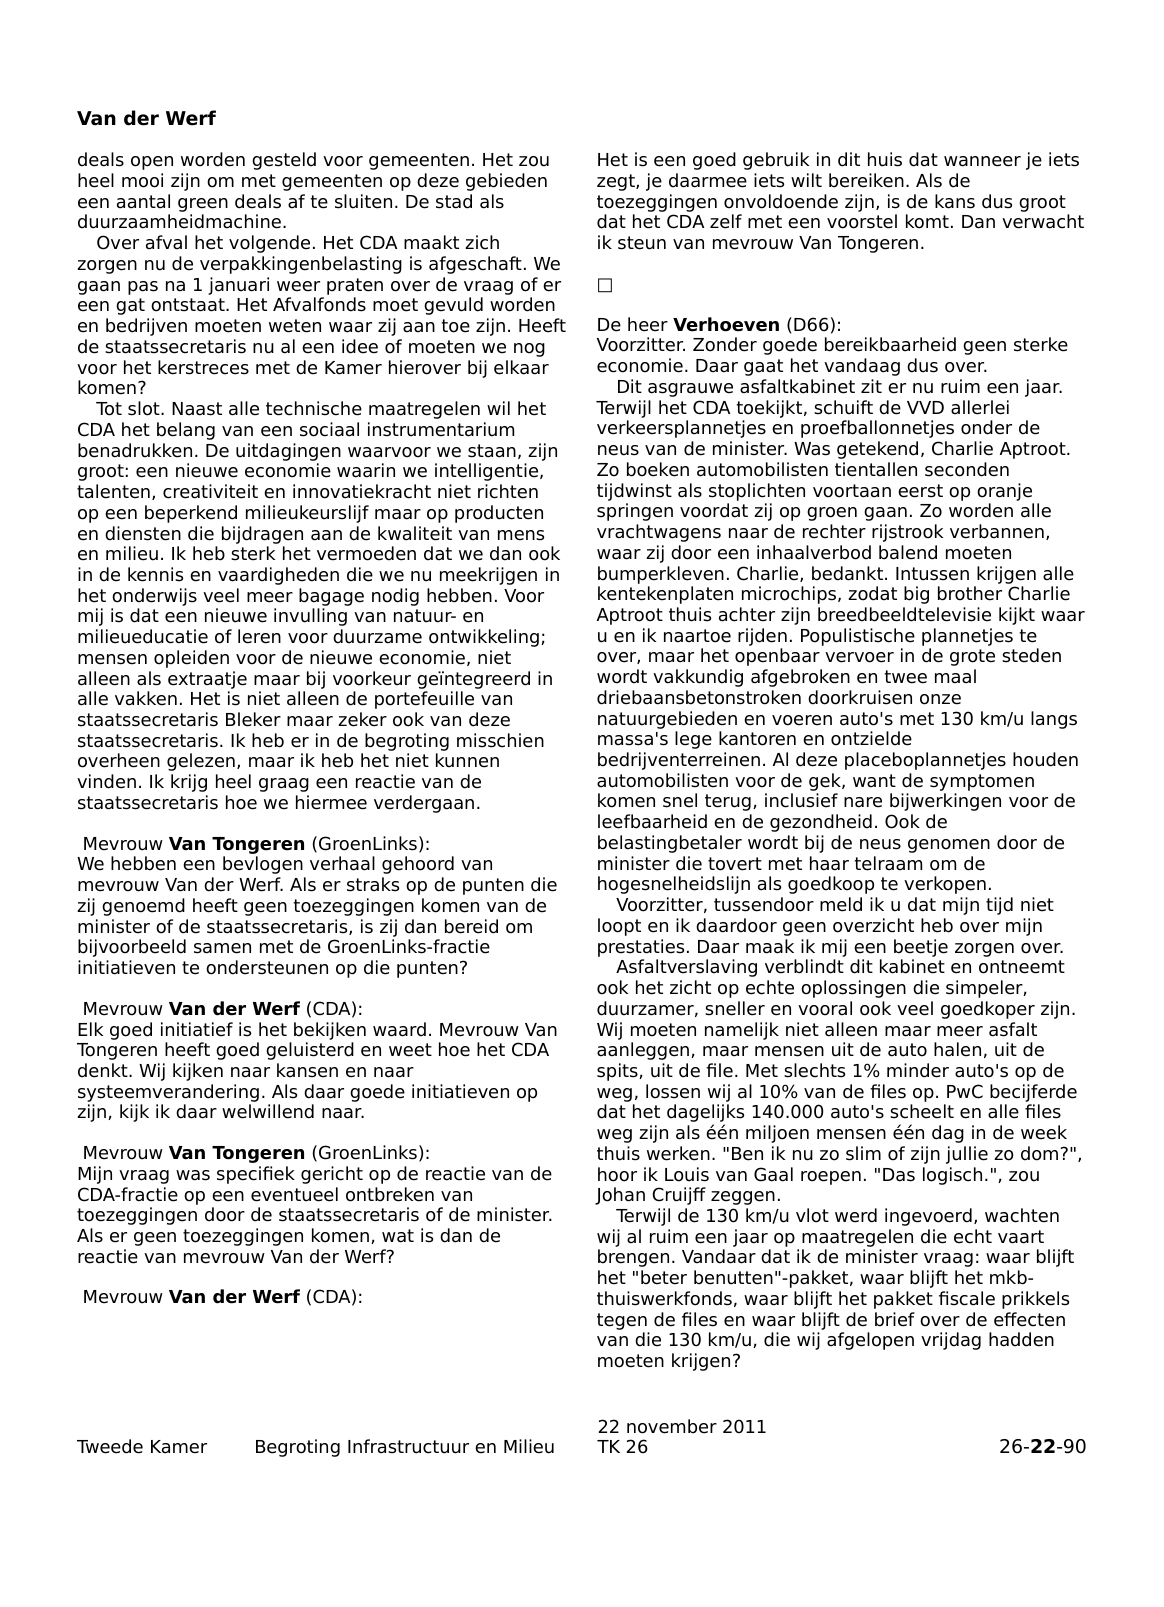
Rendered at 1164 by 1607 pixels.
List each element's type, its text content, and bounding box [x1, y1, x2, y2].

text Dit asgrauwe asfaltkabinet zit er nu ruim een jaar. Terwijl het CDA toekijkt, schuift de VVD allerlei verkeersplannetjes en proefballonnetjes onder de neus van de minister. Was getekend, Charlie Aptroot. Zo boeken automobilisten tientallen seconden tijdwinst als stoplichten voortaan eerst op oranje springen voordat zij op groen gaan. Zo worden alle vrachtwagens naar de rechter rijstrook verbannen, waar zij door een inhaalverbod balend moeten bumperkleven. Charlie, bedankt. Intussen krijgen alle kentekenplaten microchips, zodat big brother Charlie Aptroot thuis achter zijn breedbeeldtelevisie kijkt waar u en ik naartoe rijden. Populistische plannetjes te over, maar het openbaar vervoer in de grote steden wordt vakkundig afgebroken en twee maal driebaansbetonstroken doorkruisen onze natuurgebieden en voeren auto's met 130 km/u langs massa's lege kantoren en ontzielde bedrijventerreinen. Al deze placeboplannetjes houden automobilisten voor de gek, want de symptomen komen snel terug, inclusief nare bijwerkingen voor de leefbaarheid en de gezondheid. Ook de belastingbetaler wordt bij de neus genomen door de minister die tovert met haar telraam om de hogesnelheidslijn als goedkoop te verkopen. [596, 377, 1087, 895]
text Voorzitter, tussendoor meld ik u dat mijn tijd niet loopt en ik daardoor geen overzicht heb over mijn prestaties. Daar maak ik mij een beetje zorgen over. [596, 895, 1087, 957]
text Elk goed initiatief is het bekijken waard. Mevrouw Van Tongeren heeft goed geluisterd en weet hoe het CDA denkt. Wij kijken naar kansen en naar systeemverandering. Als daar goede initiatieven op zijn, kijk ik daar welwillend naar. [77, 1019, 567, 1123]
text Mevrouw Van Tongeren (GroenLinks): [77, 1143, 567, 1164]
text De heer Verhoeven (D66): [596, 314, 1087, 335]
text deals open worden gesteld voor gemeenten. Het zou heel mooi zijn om met gemeenten op deze gebieden een aantal green deals af te sluiten. De stad als duurzaamheidmachine. [77, 150, 567, 233]
text Voorzitter. Zonder goede bereikbaarheid geen sterke economie. Daar gaat het vandaag dus over. [596, 335, 1087, 377]
text Mijn vraag was specifiek gericht op de reactie van de CDA-fractie op een eventueel ontbreken van toezeggingen door de staatssecretaris of de minister. Als er geen toezeggingen komen, wat is dan de reactie van mevrouw Van der Werf? [77, 1164, 567, 1267]
text Asfaltverslaving verblindt dit kabinet en ontneemt ook het zicht op echte oplossingen die simpeler, duurzamer, sneller en vooral ook veel goedkoper zijn. Wij moeten namelijk niet alleen maar meer asfalt aanleggen, maar mensen uit de auto halen, uit de spits, uit de file. Met slechts 1% minder auto's op de weg, lossen wij al 10% van de files op. PwC becijferde dat het dagelijks 140.000 auto's scheelt en alle files weg zijn als één miljoen mensen één dag in de week thuis werken. "Ben ik nu zo slim of zijn jullie zo dom?", hoor ik Louis van Gaal roepen. "Das logisch.", zou Johan Cruijff zeggen. [596, 957, 1087, 1206]
text □ [596, 274, 1087, 294]
text Het is een goed gebruik in dit huis dat wanneer je iets zegt, je daarmee iets wilt bereiken. Als de toezeggingen onvoldoende zijn, is de kans dus groot dat het CDA zelf met een voorstel komt. Dan verwacht ik steun van mevrouw Van Tongeren. [596, 150, 1087, 254]
text Terwijl de 130 km/u vlot werd ingevoerd, wachten wij al ruim een jaar op maatregelen die echt vaart brengen. Vandaar dat ik de minister vraag: waar blijft het "beter benutten"-pakket, waar blijft het mkb-thuiswerkfonds, waar blijft het pakket fiscale prikkels tegen de files en waar blijft de brief over de effecten van die 130 km/u, die wij afgelopen vrijdag hadden moeten krijgen? [596, 1206, 1087, 1372]
text We hebben een bevlogen verhaal gehoord van mevrouw Van der Werf. Als er straks op de punten die zij genoemd heeft geen toezeggingen komen van de minister of de staatssecretaris, is zij dan bereid om bijvoorbeeld samen met de GroenLinks-fractie initiatieven te ondersteunen op die punten? [77, 854, 567, 979]
text Mevrouw Van der Werf (CDA): [77, 999, 567, 1019]
text Over afval het volgende. Het CDA maakt zich zorgen nu de verpakkingenbelasting is afgeschaft. We gaan pas na 1 januari weer praten over de vraag of er een gat ontstaat. Het Afvalfonds moet gevuld worden en bedrijven moeten weten waar zij aan toe zijn. Heeft de staatssecretaris nu al een idee of moeten we nog voor het kerstreces met de Kamer hierover bij elkaar komen? [77, 233, 567, 399]
text Mevrouw Van Tongeren (GroenLinks): [77, 833, 567, 854]
text Mevrouw Van der Werf (CDA): [77, 1287, 567, 1308]
text Tot slot. Naast alle technische maatregelen wil het CDA het belang van een sociaal instrumentarium benadrukken. De uitdagingen waarvoor we staan, zijn groot: een nieuwe economie waarin we intelligentie, talenten, creativiteit en innovatiekracht niet richten op een beperkend milieukeurslijf maar op producten en diensten die bijdragen aan de kwaliteit van mens en milieu. Ik heb sterk het vermoeden dat we dan ook in de kennis en vaardigheden die we nu meekrijgen in het onderwijs veel meer bagage nodig hebben. Voor mij is dat een nieuwe invulling van natuur- en milieueducatie of leren voor duurzame ontwikkeling; mensen opleiden voor de nieuwe economie, niet alleen als extraatje maar bij voorkeur geïntegreerd in alle vakken. Het is niet alleen de portefeuille van staatssecretaris Bleker maar zeker ook van deze staatssecretaris. Ik heb er in de begroting misschien overheen gelezen, maar ik heb het niet kunnen vinden. Ik krijg heel graag een reactie van de staatssecretaris hoe we hiermee verdergaan. [77, 399, 567, 813]
